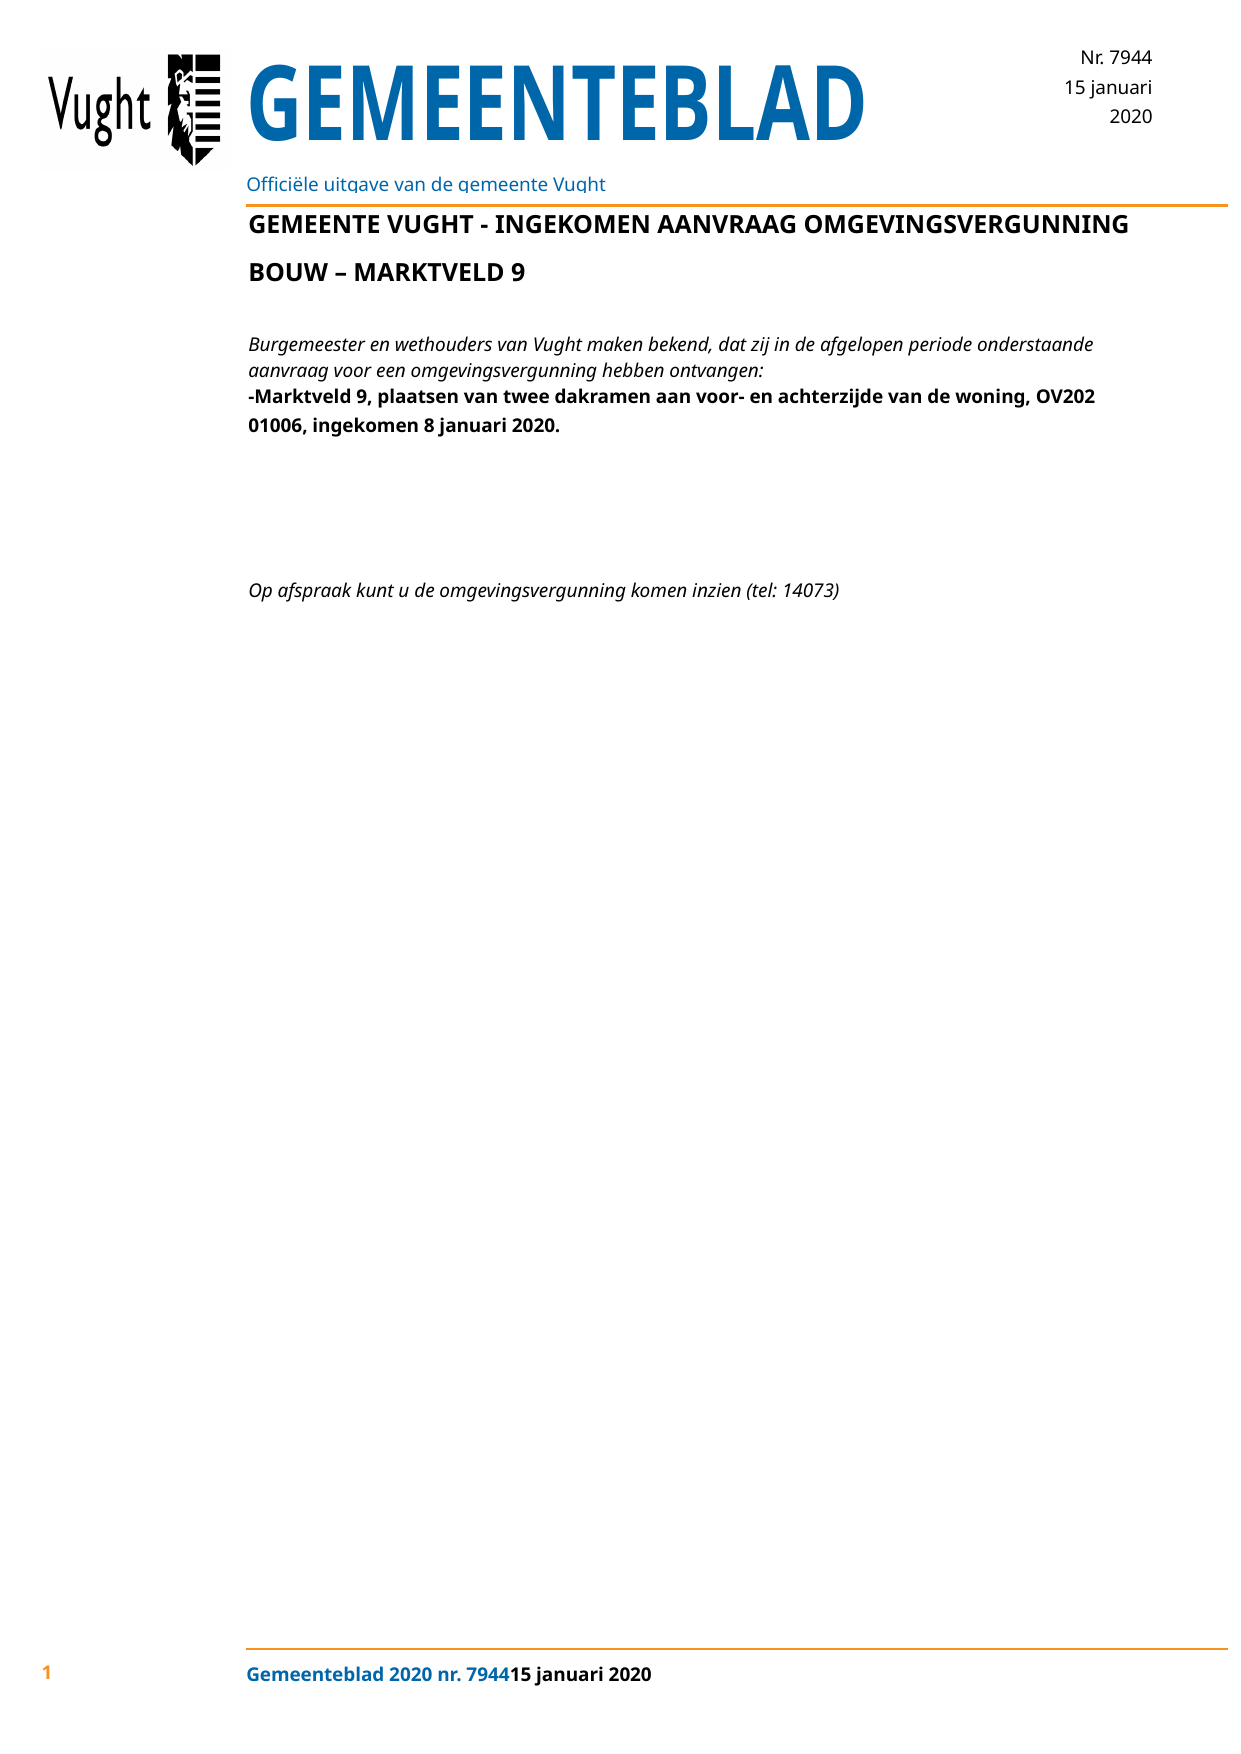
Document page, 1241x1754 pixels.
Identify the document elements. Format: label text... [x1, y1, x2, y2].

picture [41, 47, 231, 172]
text Burgemeester en wethouders van Vught maken bekend, dat zij in de afgelopen periode onderstaande aanvraag voor een omgevingsvergunning hebben ontvangen: [248, 331, 1152, 383]
text GEMEENTE VUGHT - INGEKOMEN AANVRAAG OMGEVINGSVERGUNNING BOUW – MARKTVELD 9 [248, 207, 1152, 288]
text -Marktveld 9, plaatsen van twee dakramen aan voor- en achterzijde van de woning, OV202 01006, ingekomen 8 januari 2020. [248, 383, 1152, 438]
text Op afspraak kunt u de omgevingsvergunning komen inzien (tel: 14073) [248, 577, 1152, 603]
